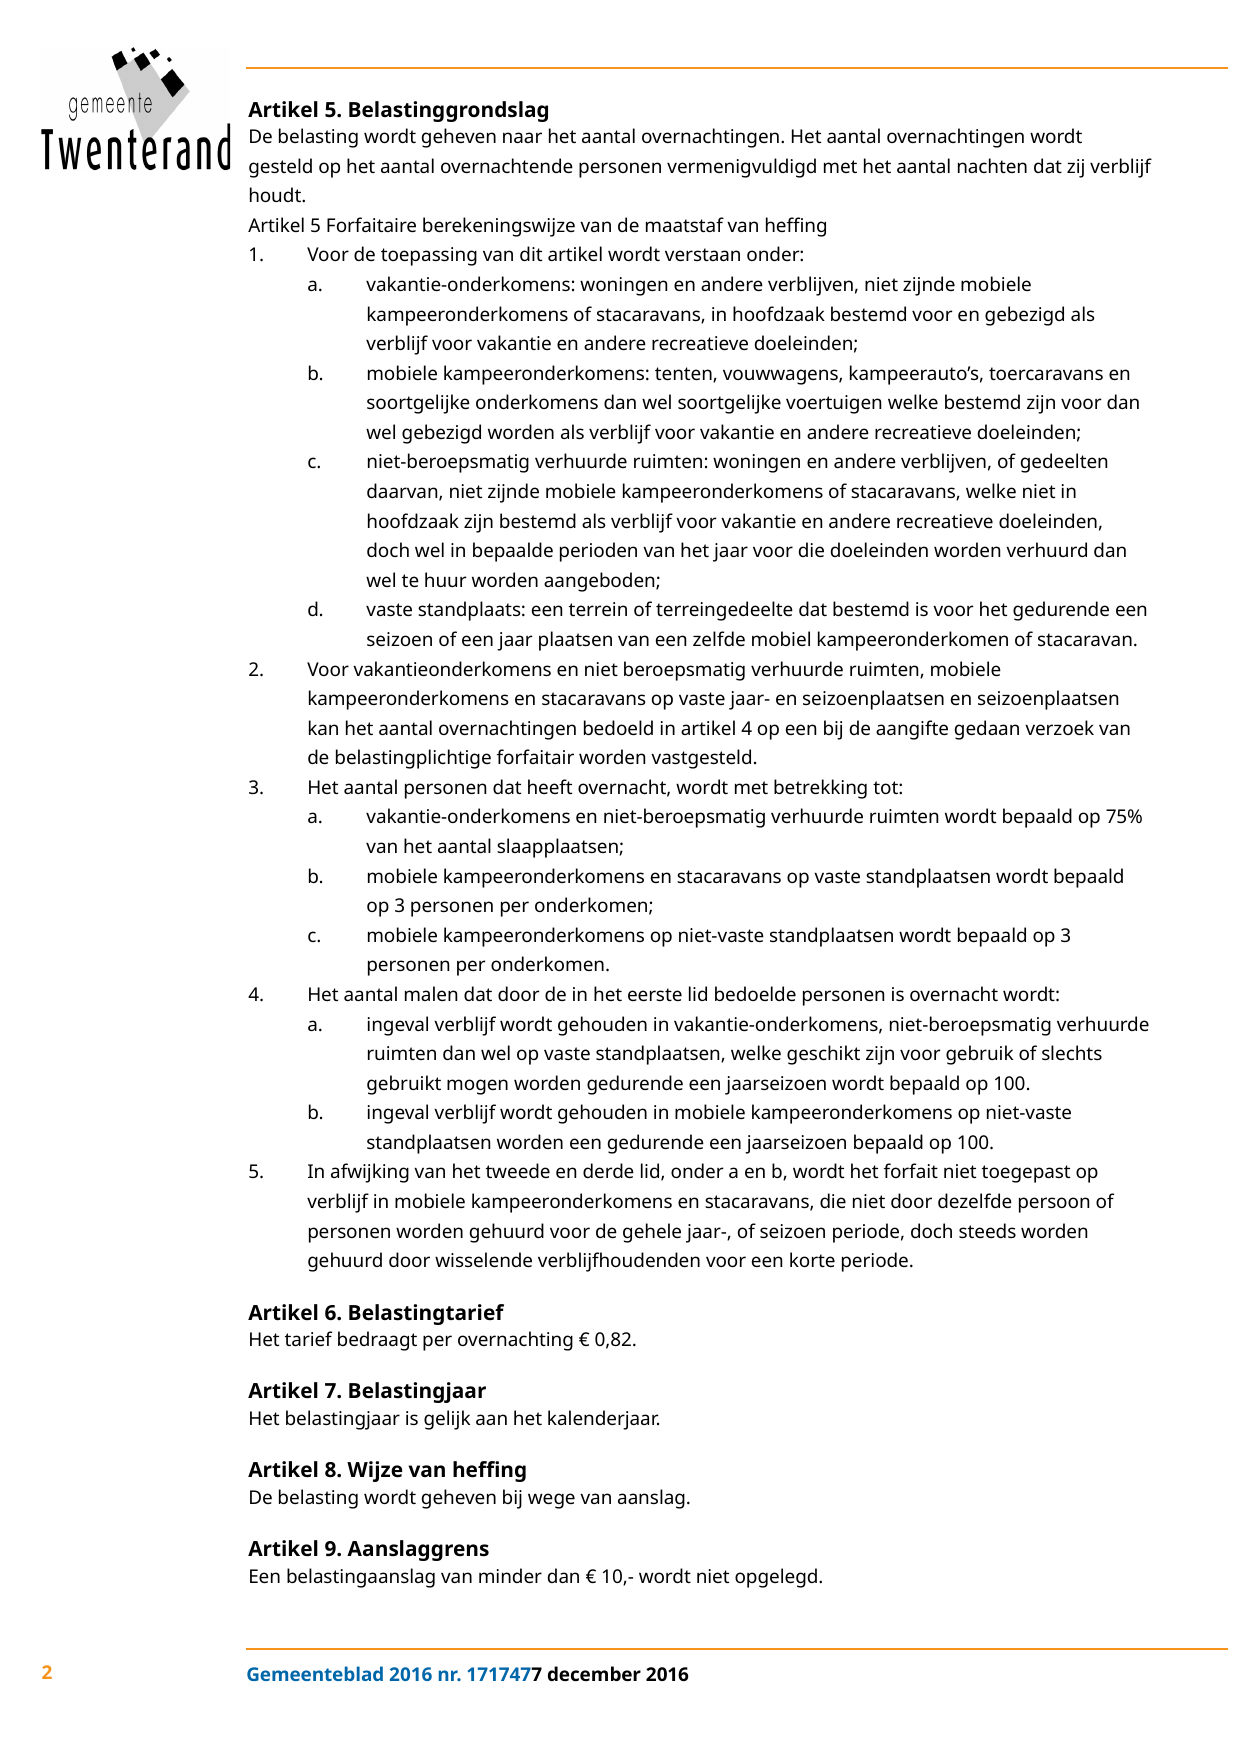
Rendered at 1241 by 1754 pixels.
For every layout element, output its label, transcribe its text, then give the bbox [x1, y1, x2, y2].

picture [41, 47, 231, 172]
list In afwijking van het tweede en derde lid, onder a en b, wordt het forfait niet toegepast op verblijf in mobiele kampeeronderkomens en stacaravans, die niet door dezelfde persoon of personen worden gehuurd voor de gehele jaar-, of seizoen periode, doch steeds worden gehuurd door wisselende verblijfhoudenden voor een korte periode. [248, 1159, 1152, 1273]
list ingeval verblijf wordt gehouden in vakantie-onderkomens, niet-beroepsmatig verhuurde ruimten dan wel op vaste standplaatsen, welke geschikt zijn voor gebruik of slechts gebruikt mogen worden gedurende een jaarseizoen wordt bepaald op 100. [307, 1011, 1152, 1096]
text Artikel 6. Belastingtarief [248, 1298, 1152, 1326]
text Het belastingjaar is gelijk aan het kalenderjaar. [248, 1405, 1152, 1431]
list vakantie-onderkomens en niet-beroepsmatig verhuurde ruimten wordt bepaald op 75% van het aantal slaapplaatsen; [307, 804, 1152, 859]
list Voor de toepassing van dit artikel wordt verstaan onder: [248, 242, 1152, 267]
list Voor vakantieonderkomens en niet beroepsmatig verhuurde ruimten, mobiele kampeeronderkomens en stacaravans op vaste jaar- en seizoenplaatsen en seizoenplaatsen kan het aantal overnachtingen bedoeld in artikel 4 op een bij de aangifte gedaan verzoek van de belastingplichtige forfaitair worden vastgesteld. [248, 656, 1152, 770]
text Artikel 7. Belastingjaar [248, 1377, 1152, 1405]
text Een belastingaanslag van minder dan € 10,- wordt niet opgelegd. [248, 1563, 1152, 1588]
list niet-beroepsmatig verhuurde ruimten: woningen en andere verblijven, of gedeelten daarvan, niet zijnde mobiele kampeeronderkomens of stacaravans, welke niet in hoofdzaak zijn bestemd als verblijf voor vakantie en andere recreatieve doeleinden, doch wel in bepaalde perioden van het jaar voor die doeleinden worden verhuurd dan wel te huur worden aangeboden; [307, 449, 1152, 593]
list mobiele kampeeronderkomens en stacaravans op vaste standplaatsen wordt bepaald op 3 personen per onderkomen; [307, 863, 1152, 918]
list Het aantal malen dat door de in het eerste lid bedoelde personen is overnacht wordt: [248, 981, 1152, 1007]
list Het aantal personen dat heeft overnacht, wordt met betrekking tot: [248, 774, 1152, 800]
list mobiele kampeeronderkomens op niet-vaste standplaatsen wordt bepaald op 3 personen per onderkomen. [307, 922, 1152, 977]
text Artikel 5. Belastinggrondslag [248, 95, 1152, 123]
text Het tarief bedraagt per overnachting € 0,82. [248, 1326, 1152, 1352]
list vaste standplaats: een terrein of terreingedeelte dat bestemd is voor het gedurende een seizoen of een jaar plaatsen van een zelfde mobiel kampeeronderkomen of stacaravan. [307, 597, 1152, 652]
list mobiele kampeeronderkomens: tenten, vouwwagens, kampeerauto’s, toercaravans en soortgelijke onderkomens dan wel soortgelijke voertuigen welke bestemd zijn voor dan wel gebezigd worden als verblijf voor vakantie en andere recreatieve doeleinden; [307, 360, 1152, 445]
list vakantie-onderkomens: woningen en andere verblijven, niet zijnde mobiele kampeeronderkomens of stacaravans, in hoofdzaak bestemd voor en gebezigd als verblijf voor vakantie en andere recreatieve doeleinden; [307, 271, 1152, 356]
text De belasting wordt geheven naar het aantal overnachtingen. Het aantal overnachtingen wordt gesteld op het aantal overnachtende personen vermenigvuldigd met het aantal nachten dat zij verblijf houdt. [248, 123, 1152, 208]
text De belasting wordt geheven bij wege van aanslag. [248, 1484, 1152, 1510]
text Artikel 9. Aanslaggrens [248, 1534, 1152, 1563]
text Artikel 8. Wijze van heffing [248, 1456, 1152, 1484]
text Artikel 5 Forfaitaire berekeningswijze van de maatstaf van heffing [248, 212, 1152, 238]
list ingeval verblijf wordt gehouden in mobiele kampeeronderkomens op niet-vaste standplaatsen worden een gedurende een jaarseizoen bepaald op 100. [307, 1099, 1152, 1155]
